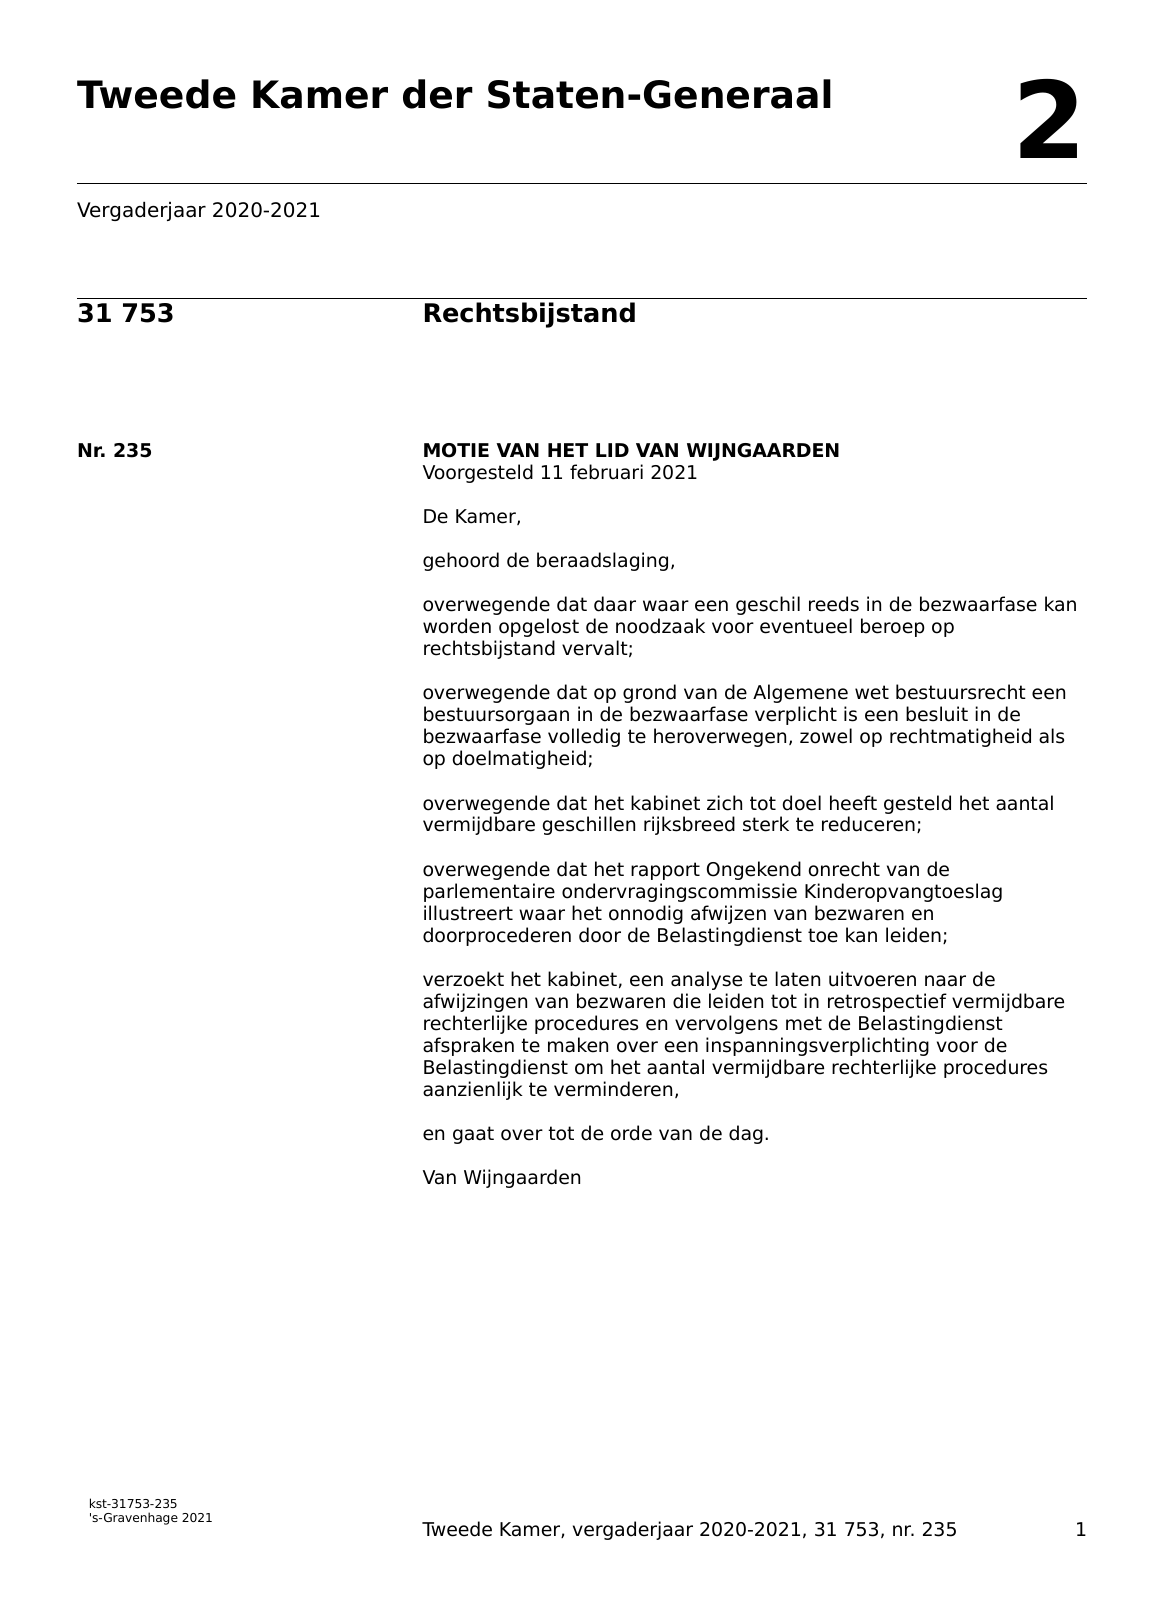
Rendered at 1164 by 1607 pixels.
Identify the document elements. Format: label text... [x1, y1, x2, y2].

text overwegende dat het rapport Ongekend onrecht van de parlementaire ondervragingscommissie Kinderopvangtoeslag illustreert waar het onnodig afwijzen van bezwaren en doorprocederen door de Belastingdienst toe kan leiden; [422, 858, 1087, 946]
text Voorgesteld 11 februari 2021 [422, 462, 1087, 484]
text verzoekt het kabinet, een analyse te laten uitvoeren naar de afwijzingen van bezwaren die leiden tot in retrospectief vermijdbare rechterlijke procedures en vervolgens met de Belastingdienst afspraken te maken over een inspanningsverplichting voor de Belastingdienst om het aantal vermijdbare rechterlijke procedures aanzienlijk te verminderen, [422, 969, 1087, 1101]
table_header 2 [886, 59, 1087, 183]
text gehoord de beraadslaging, [422, 550, 1087, 572]
text overwegende dat daar waar een geschil reeds in de bezwaarfase kan worden opgelost de noodzaak voor eventueel beroep op rechtsbijstand vervalt; [422, 594, 1087, 660]
text Van Wijngaarden [422, 1167, 1087, 1189]
text overwegende dat het kabinet zich tot doel heeft gesteld het aantal vermijdbare geschillen rijksbreed sterk te reduceren; [422, 792, 1087, 836]
text De Kamer, [422, 506, 1087, 528]
text en gaat over tot de orde van de dag. [422, 1123, 1087, 1145]
text overwegende dat op grond van de Algemene wet bestuursrecht een bestuursorgaan in de bezwaarfase verplicht is een besluit in de bezwaarfase volledig te heroverwegen, zowel op rechtmatigheid als op doelmatigheid; [422, 682, 1087, 770]
table_header Tweede Kamer der Staten-Generaal [77, 59, 886, 183]
subtitle 31 753 Rechtsbijstand [77, 299, 1087, 329]
text 's-Gravenhage 2021 [88, 1511, 323, 1525]
table_cell Vergaderjaar 2020-2021 [77, 184, 1087, 298]
subtitle Nr. 235 MOTIE VAN HET LID VAN WIJNGAARDEN [77, 440, 1087, 462]
text kst-31753-235 [88, 1497, 323, 1511]
